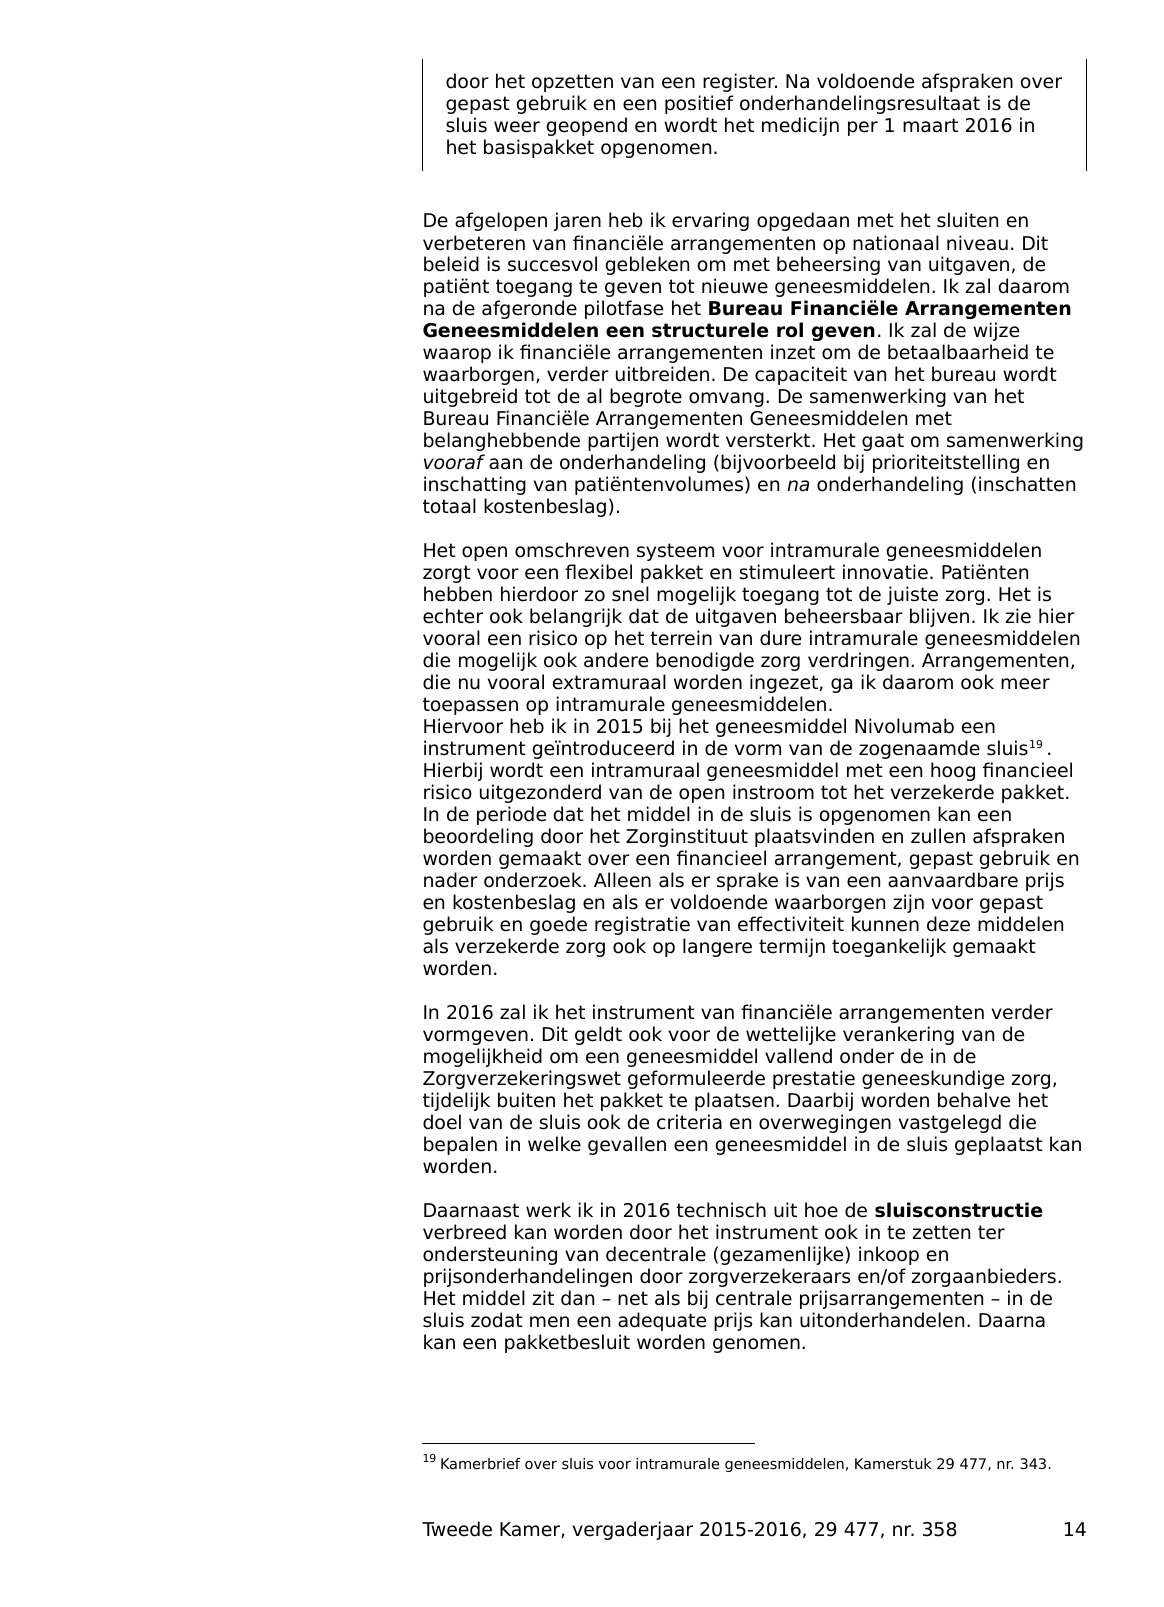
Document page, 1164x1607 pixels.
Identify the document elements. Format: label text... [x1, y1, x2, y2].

text Daarnaast werk ik in 2016 technisch uit hoe de sluisconstructie verbreed kan worden door het instrument ook in te zetten ter ondersteuning van decentrale (gezamenlijke) inkoop en prijsonderhandelingen door zorgverzekeraars en/of zorgaanbieders. Het middel zit dan – net als bij centrale prijsarrangementen – in de sluis zodat men een adequate prijs kan uitonderhandelen. Daarna kan een pakketbesluit worden genomen. [422, 1200, 1087, 1354]
text Kamerbrief over sluis voor intramurale geneesmiddelen, Kamerstuk 29 477, nr. 343. [422, 1452, 1087, 1474]
text Hiervoor heb ik in 2015 bij het geneesmiddel Nivolumab een instrument geïntroduceerd in de vorm van de zogenaamde sluis. Hierbij wordt een intramuraal geneesmiddel met een hoog financieel risico uitgezonderd van de open instroom tot het verzekerde pakket. In de periode dat het middel in de sluis is opgenomen kan een beoordeling door het Zorginstituut plaatsvinden en zullen afspraken worden gemaakt over een financieel arrangement, gepast gebruik en nader onderzoek. Alleen als er sprake is van een aanvaardbare prijs en kostenbeslag en als er voldoende waarborgen zijn voor gepast gebruik en goede registratie van effectiviteit kunnen deze middelen als verzekerde zorg ook op langere termijn toegankelijk gemaakt worden. [422, 716, 1087, 980]
text De afgelopen jaren heb ik ervaring opgedaan met het sluiten en verbeteren van financiële arrangementen op nationaal niveau. Dit beleid is succesvol gebleken om met beheersing van uitgaven, de patiënt toegang te geven tot nieuwe geneesmiddelen. Ik zal daarom na de afgeronde pilotfase het Bureau Financiële Arrangementen Geneesmiddelen een structurele rol geven. Ik zal de wijze waarop ik financiële arrangementen inzet om de betaalbaarheid te waarborgen, verder uitbreiden. De capaciteit van het bureau wordt uitgebreid tot de al begrote omvang. De samenwerking van het Bureau Financiële Arrangementen Geneesmiddelen met belanghebbende partijen wordt versterkt. Het gaat om samenwerking vooraf aan de onderhandeling (bijvoorbeeld bij prioriteitstelling en inschatting van patiëntenvolumes) en na onderhandeling (inschatten totaal kostenbeslag). [422, 210, 1087, 518]
text In 2016 zal ik het instrument van financiële arrangementen verder vormgeven. Dit geldt ook voor de wettelijke verankering van de mogelijkheid om een geneesmiddel vallend onder de in de Zorgverzekeringswet geformuleerde prestatie geneeskundige zorg, tijdelijk buiten het pakket te plaatsen. Daarbij worden behalve het doel van de sluis ook de criteria en overwegingen vastgelegd die bepalen in welke gevallen een geneesmiddel in de sluis geplaatst kan worden. [422, 1002, 1087, 1178]
table_header door het opzetten van een register. Na voldoende afspraken over gepast gebruik en een positief onderhandelingsresultaat is de sluis weer geopend en wordt het medicijn per 1 maart 2016 in het basispakket opgenomen. [423, 59, 1086, 171]
text Het open omschreven systeem voor intramurale geneesmiddelen zorgt voor een flexibel pakket en stimuleert innovatie. Patiënten hebben hierdoor zo snel mogelijk toegang tot de juiste zorg. Het is echter ook belangrijk dat de uitgaven beheersbaar blijven. Ik zie hier vooral een risico op het terrein van dure intramurale geneesmiddelen die mogelijk ook andere benodigde zorg verdringen. Arrangementen, die nu vooral extramuraal worden ingezet, ga ik daarom ook meer toepassen op intramurale geneesmiddelen. [422, 540, 1087, 716]
